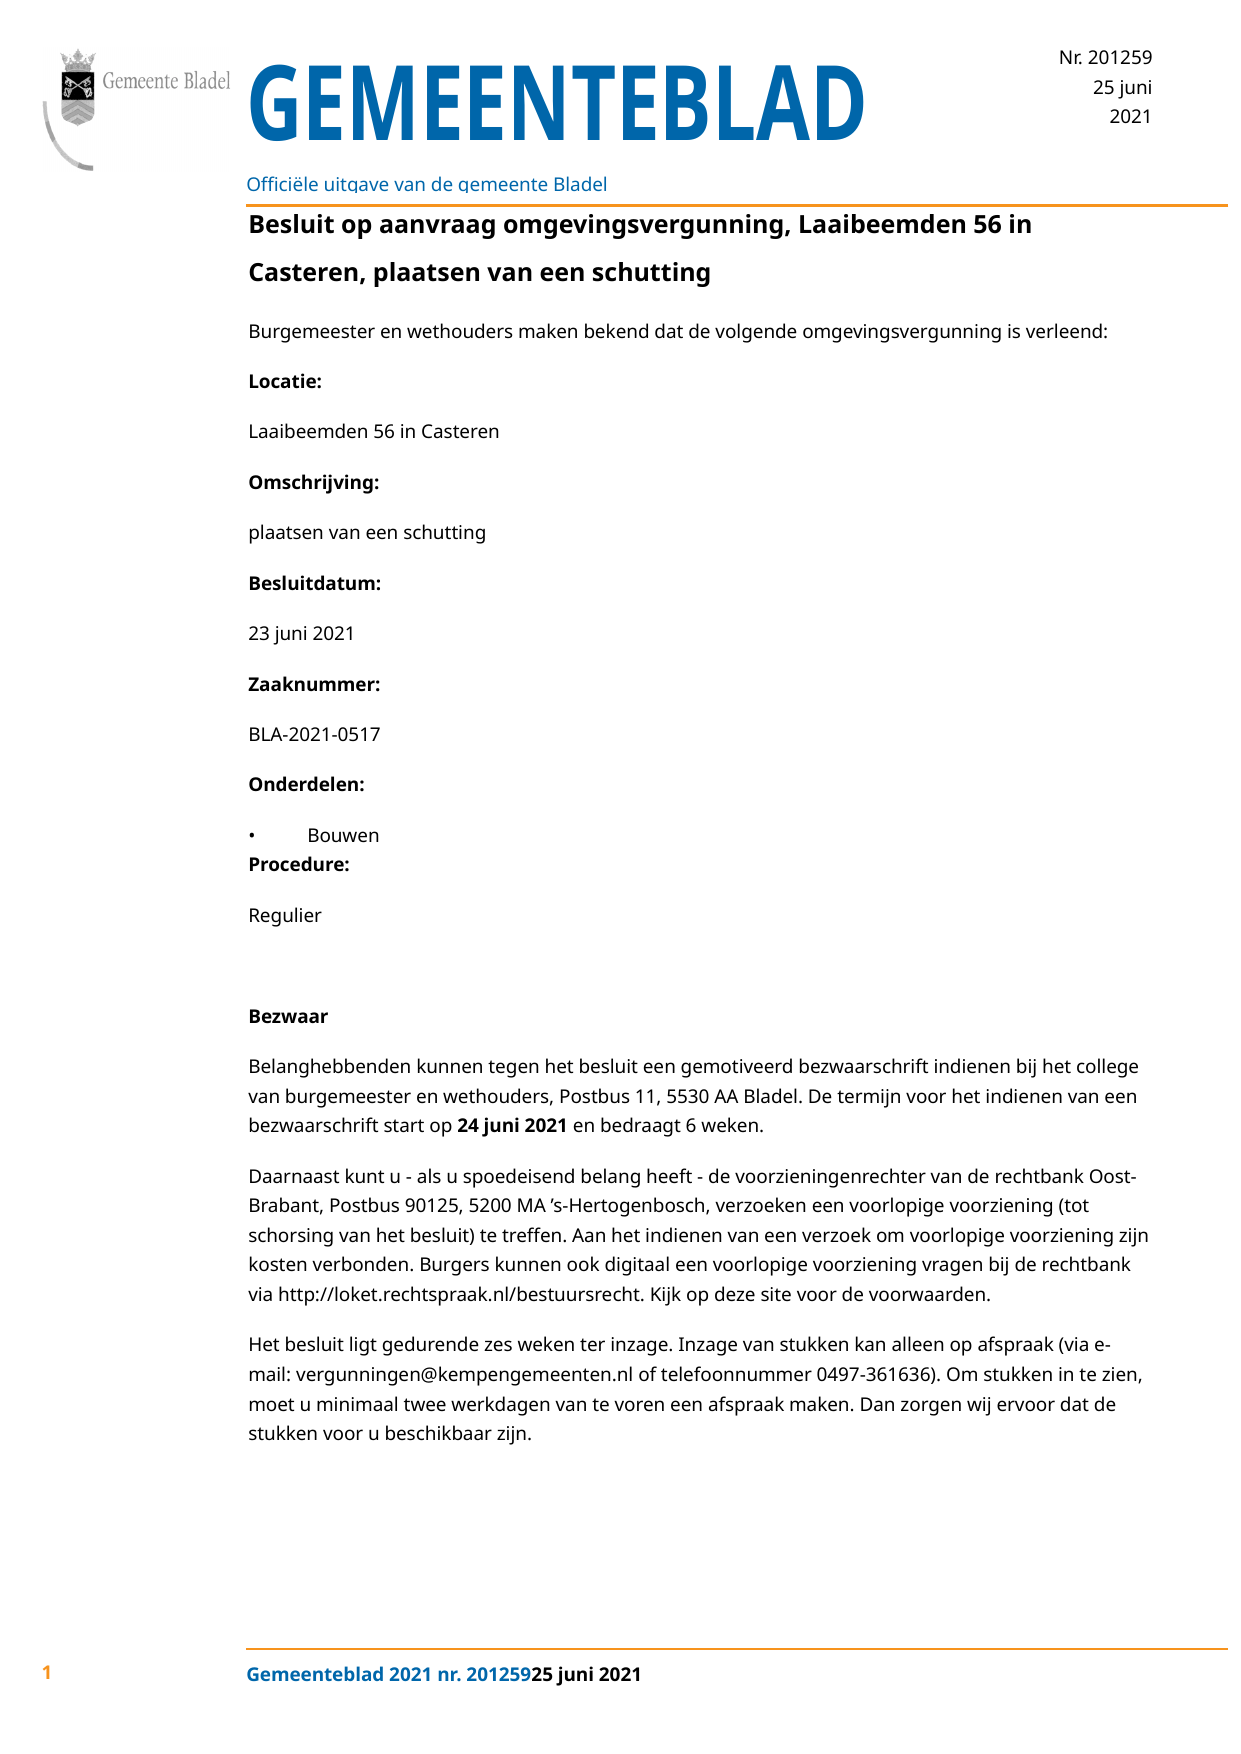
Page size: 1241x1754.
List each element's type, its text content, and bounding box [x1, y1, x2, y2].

text Laaibeemden 56 in Casteren [248, 419, 1152, 444]
text Zaaknummer: [248, 671, 1152, 697]
text Het besluit ligt gedurende zes weken ter inzage. Inzage van stukken kan alleen op afspraak (via e-mail: vergunningen@kempengemeenten.nl of telefoonnummer 0497-361636). Om stukken in te zien, moet u minimaal twee werkdagen van te voren een afspraak maken. Dan zorgen wij ervoor dat de stukken voor u beschikbaar zijn. [248, 1332, 1152, 1446]
text Locatie: [248, 368, 1152, 394]
text Onderdelen: [248, 772, 1152, 797]
text Omschrijving: [248, 469, 1152, 495]
text Bezwaar [248, 1003, 1152, 1029]
text Procedure: [248, 852, 1152, 877]
list Bouwen [248, 822, 1152, 848]
text 23 juni 2021 [248, 620, 1152, 646]
text Daarnaast kunt u - als u spoedeisend belang heeft - de voorzieningenrechter van de rechtbank Oost-Brabant, Postbus 90125, 5200 MA ’s-Hertogenbosch, verzoeken een voorlopige voorziening (tot schorsing van het besluit) te treffen. Aan het indienen van een verzoek om voorlopige voorziening zijn kosten verbonden. Burgers kunnen ook digitaal een voorlopige voorziening vragen bij de rechtbank via http://loket.rechtspraak.nl/bestuursrecht. Kijk op deze site voor de voorwaarden. [248, 1163, 1152, 1307]
text BLA-2021-0517 [248, 721, 1152, 747]
text Besluit op aanvraag omgevingsvergunning, Laaibeemden 56 in Casteren, plaatsen van een schutting [248, 207, 1152, 288]
picture [41, 47, 231, 172]
text Regulier [248, 902, 1152, 928]
text plaatsen van een schutting [248, 519, 1152, 545]
text Burgemeester en wethouders maken bekend dat de volgende omgevingsvergunning is verleend: [248, 318, 1152, 344]
text Besluitdatum: [248, 570, 1152, 596]
text Belanghebbenden kunnen tegen het besluit een gemotiveerd bezwaarschrift indienen bij het college van burgemeester en wethouders, Postbus 11, 5530 AA Bladel. De termijn voor het indienen van een bezwaarschrift start op 24 juni 2021 en bedraagt 6 weken. [248, 1053, 1152, 1138]
